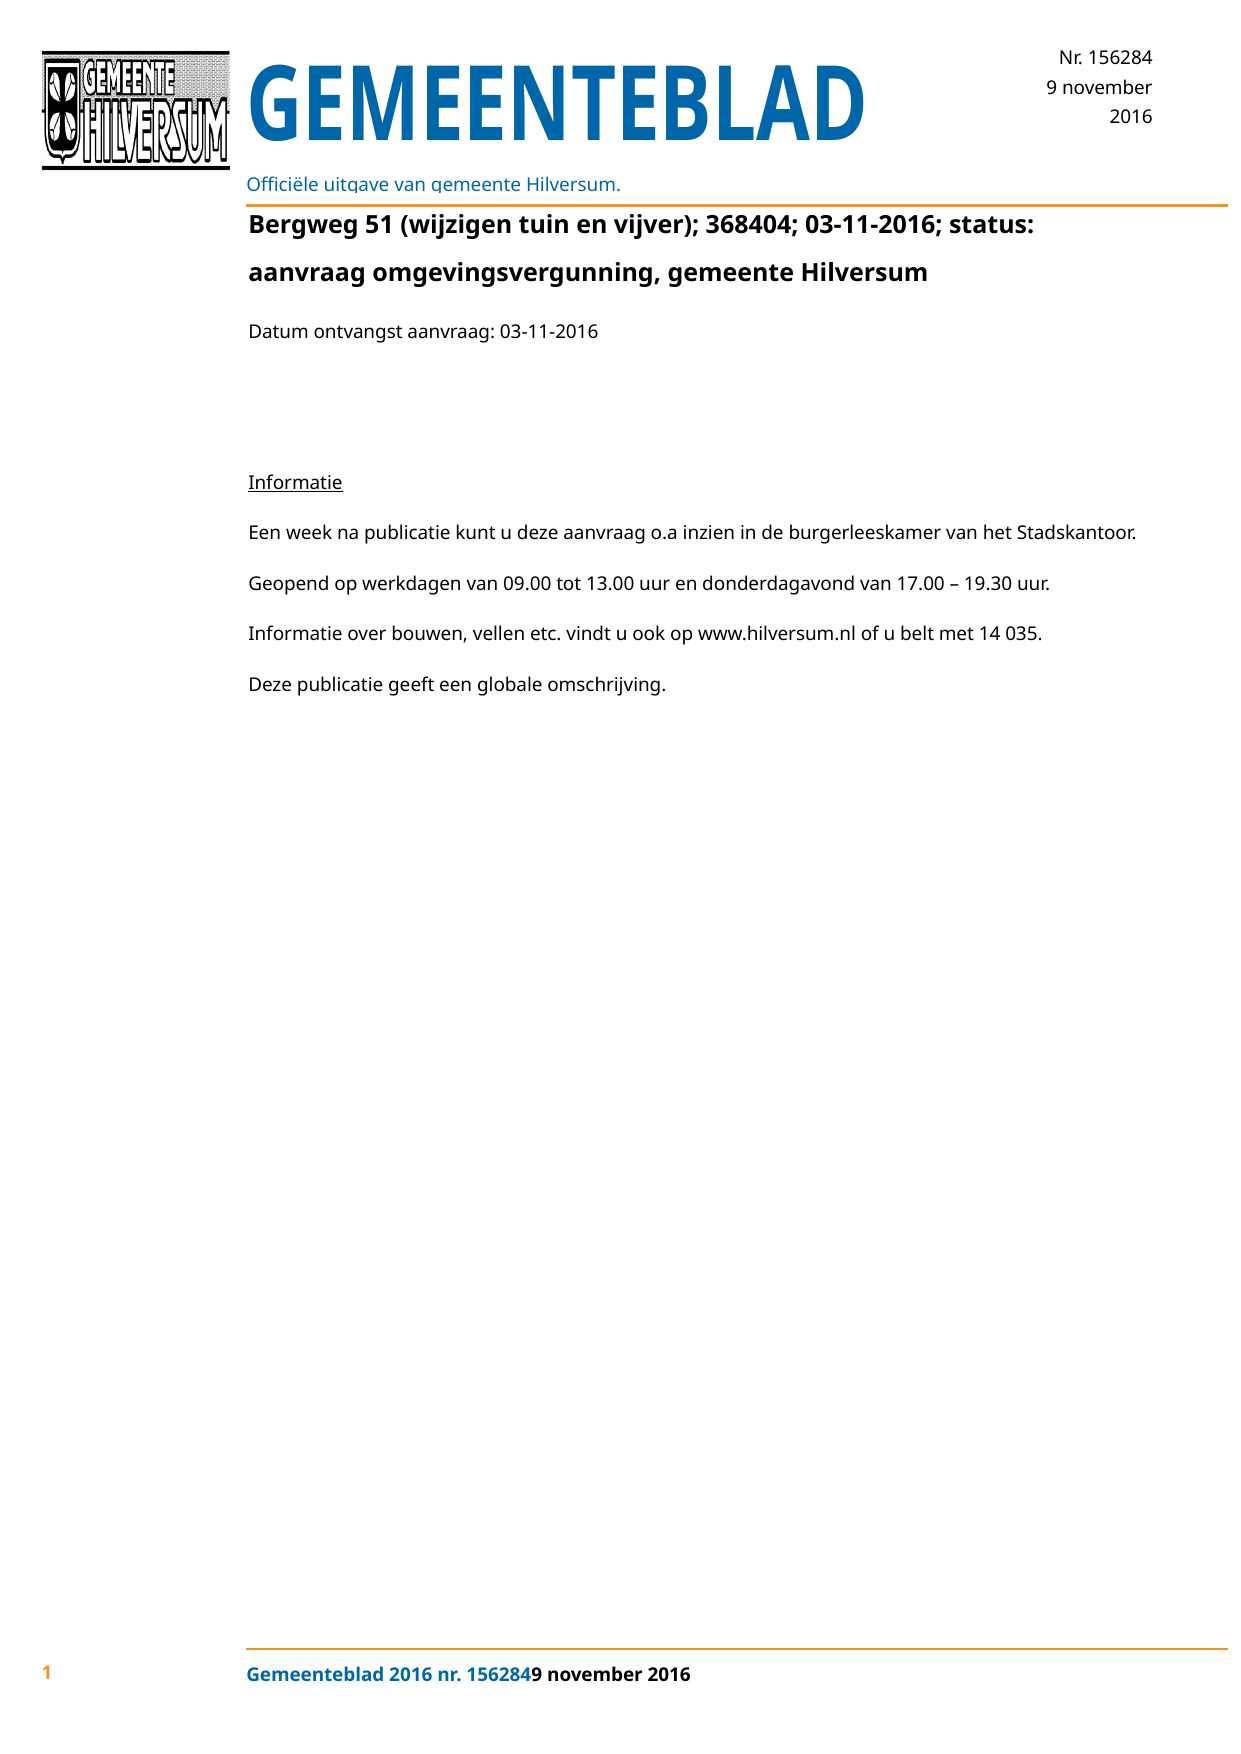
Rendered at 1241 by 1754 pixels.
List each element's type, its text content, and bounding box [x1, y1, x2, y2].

text Informatie [248, 469, 1152, 495]
text Geopend op werkdagen van 09.00 tot 13.00 uur en donderdagavond van 17.00 – 19.30 uur. [248, 570, 1152, 596]
text Bergweg 51 (wijzigen tuin en vijver); 368404; 03-11-2016; status: aanvraag omgevingsvergunning, gemeente Hilversum [248, 207, 1152, 288]
text Een week na publicatie kunt u deze aanvraag o.a inzien in de burgerleeskamer van het Stadskantoor. [248, 519, 1152, 545]
picture [41, 47, 231, 172]
text Informatie over bouwen, vellen etc. vindt u ook op www.hilversum.nl of u belt met 14 035. [248, 620, 1152, 646]
text Deze publicatie geeft een globale omschrijving. [248, 671, 1152, 697]
text Datum ontvangst aanvraag: 03-11-2016 [248, 318, 1152, 344]
